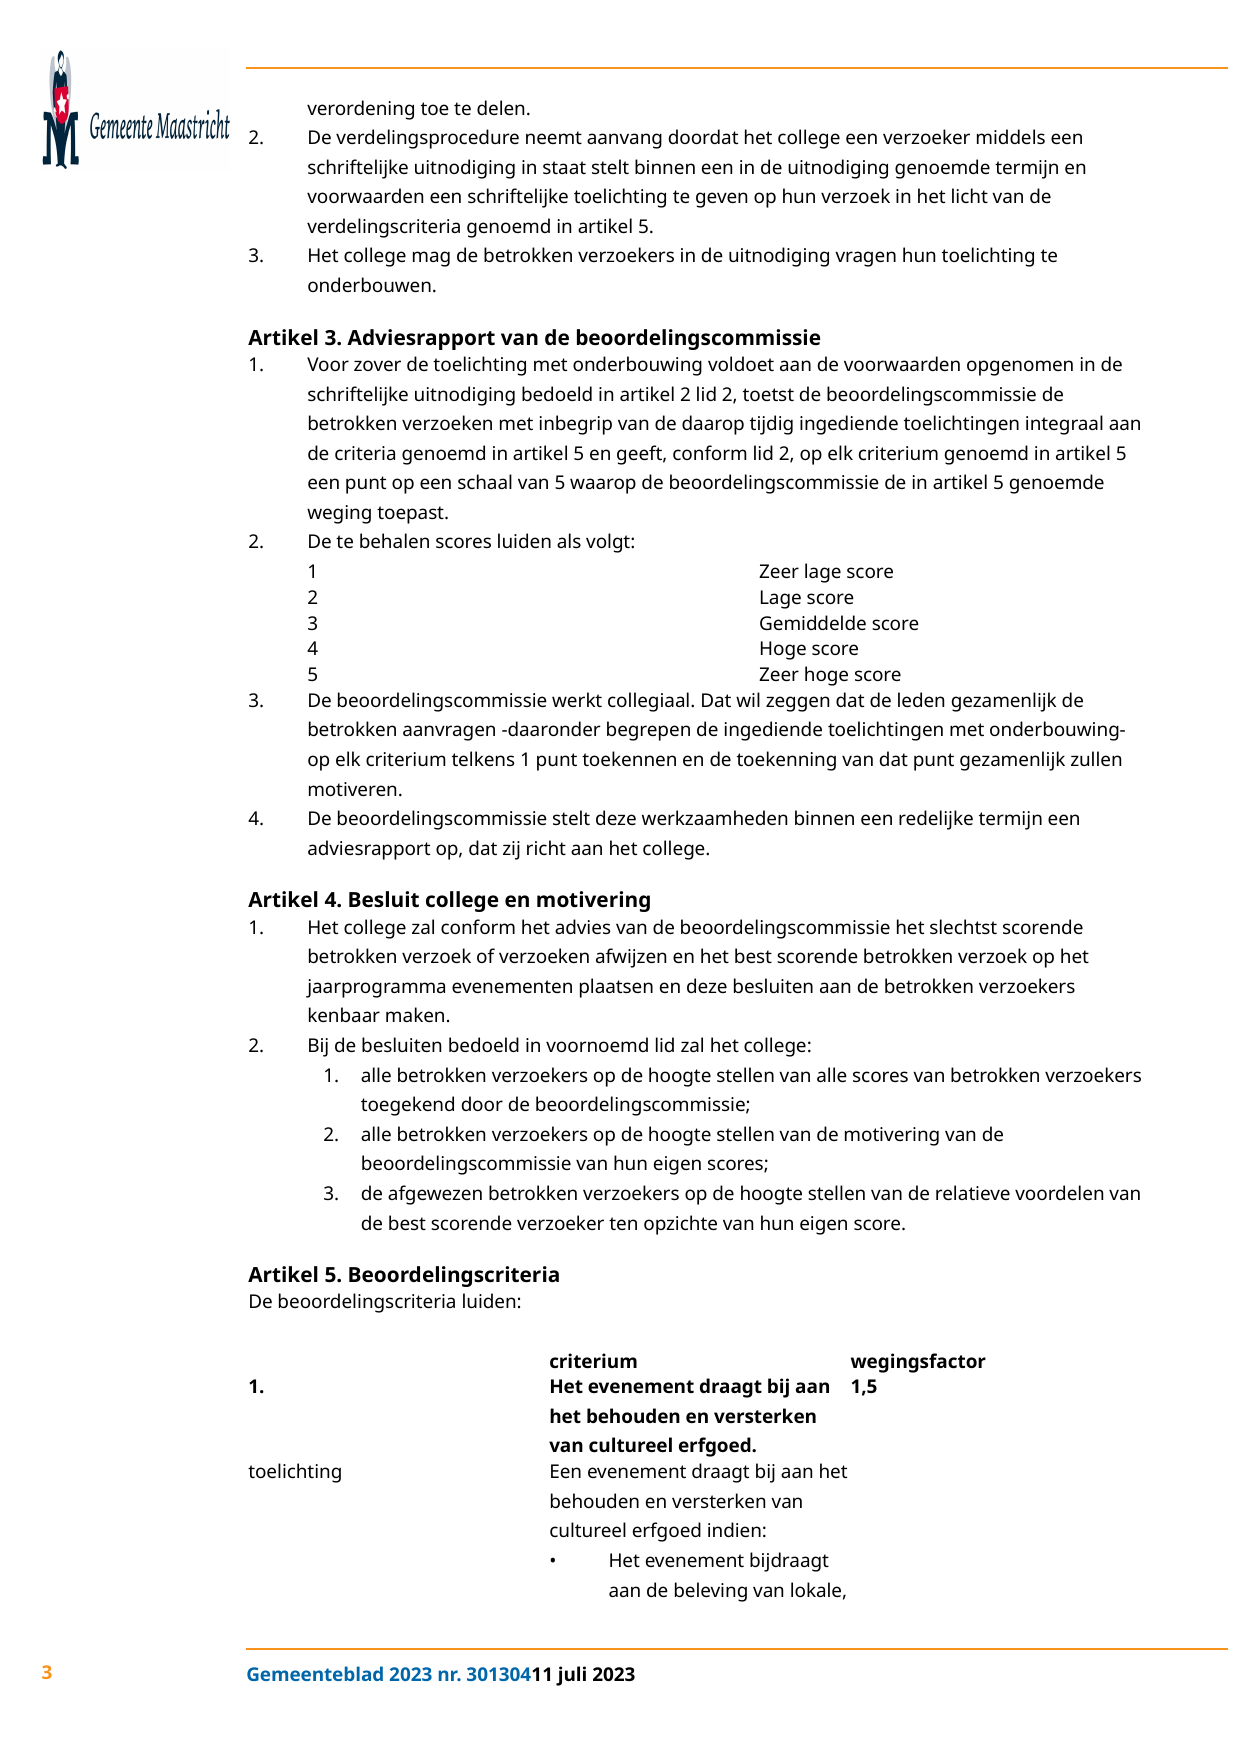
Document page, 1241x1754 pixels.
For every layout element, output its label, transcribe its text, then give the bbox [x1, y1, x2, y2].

table_header 1 [307, 558, 759, 584]
list De beoordelingscommissie stelt deze werkzaamheden binnen een redelijke termijn een adviesrapport op, dat zij richt aan het college. [248, 805, 1152, 861]
list De beoordelingscommissie werkt collegiaal. Dat wil zeggen dat de leden gezamenlijk de betrokken aanvragen -daaronder begrepen de ingediende toelichtingen met onderbouwing- op elk criterium telkens 1 punt toekennen en de toekenning van dat punt gezamenlijk zullen motiveren. [248, 687, 1152, 802]
table_cell Zeer hoge score [759, 661, 1211, 687]
list alle betrokken verzoekers op de hoogte stellen van de motivering van de beoordelingscommissie van hun eigen scores; [323, 1121, 1152, 1176]
table_cell toelichting [248, 1459, 549, 1602]
list Het college zal conform het advies van de beoordelingscommissie het slechtst scorende betrokken verzoek of verzoeken afwijzen en het best scorende betrokken verzoek op het jaarprogramma evenementen plaatsen en deze besluiten aan de betrokken verzoekers kenbaar maken. [248, 914, 1152, 1028]
table_cell 2 [307, 584, 759, 610]
text Artikel 5. Beoordelingscriteria [248, 1260, 1152, 1288]
table_cell 5 [307, 661, 759, 687]
table_cell Een evenement draagt bij aan het behouden en versterken van cultureel erfgoed indien: Het evenement bijdraagt aan de beleving van lokale, [549, 1459, 850, 1602]
table_cell 4 [307, 636, 759, 661]
table_cell Hoge score [759, 636, 1211, 661]
table_cell Lage score [759, 584, 1211, 610]
table_header [248, 1348, 549, 1373]
list De te behalen scores luiden als volgt: [248, 529, 1152, 554]
list Het college mag de betrokken verzoekers in de uitnodiging vragen hun toelichting te onderbouwen. [248, 243, 1152, 298]
table_header wegingsfactor [850, 1348, 1152, 1373]
list Voor zover de toelichting met onderbouwing voldoet aan de voorwaarden opgenomen in de schriftelijke uitnodiging bedoeld in artikel 2 lid 2, toetst de beoordelingscommissie de betrokken verzoeken met inbegrip van de daarop tijdig ingediende toelichtingen integraal aan de criteria genoemd in artikel 5 en geeft, conform lid 2, op elk criterium genoemd in artikel 5 een punt op een schaal van 5 waarop de beoordelingscommissie de in artikel 5 genoemde weging toepast. [248, 351, 1152, 525]
table_cell Gemiddelde score [759, 610, 1211, 636]
table_header criterium [549, 1348, 850, 1373]
table_cell 1,5 [850, 1374, 1152, 1458]
text De beoordelingscriteria luiden: [248, 1288, 1152, 1314]
text Artikel 3. Adviesrapport van de beoordelingscommissie [248, 323, 1152, 351]
table_header Zeer lage score [759, 558, 1211, 584]
picture [41, 47, 231, 172]
list De verdelingsprocedure neemt aanvang doordat het college een verzoeker middels een schriftelijke uitnodiging in staat stelt binnen een in de uitnodiging genoemde termijn en voorwaarden een schriftelijke toelichting te geven op hun verzoek in het licht van de verdelingscriteria genoemd in artikel 5. [248, 124, 1152, 239]
list Bij de besluiten bedoeld in voornoemd lid zal het college: [248, 1032, 1152, 1058]
list alle betrokken verzoekers op de hoogte stellen van alle scores van betrokken verzoekers toegekend door de beoordelingscommissie; [323, 1062, 1152, 1117]
text Artikel 4. Besluit college en motivering [248, 885, 1152, 914]
table_cell 1. [248, 1374, 549, 1458]
list verordening toe te delen. [248, 95, 1152, 121]
table_cell 3 [307, 610, 759, 636]
list de afgewezen betrokken verzoekers op de hoogte stellen van de relatieve voordelen van de best scorende verzoeker ten opzichte van hun eigen score. [323, 1180, 1152, 1235]
table_cell Het evenement draagt bij aan het behouden en versterken van cultureel erfgoed. [549, 1374, 850, 1458]
table_cell [850, 1459, 1152, 1602]
